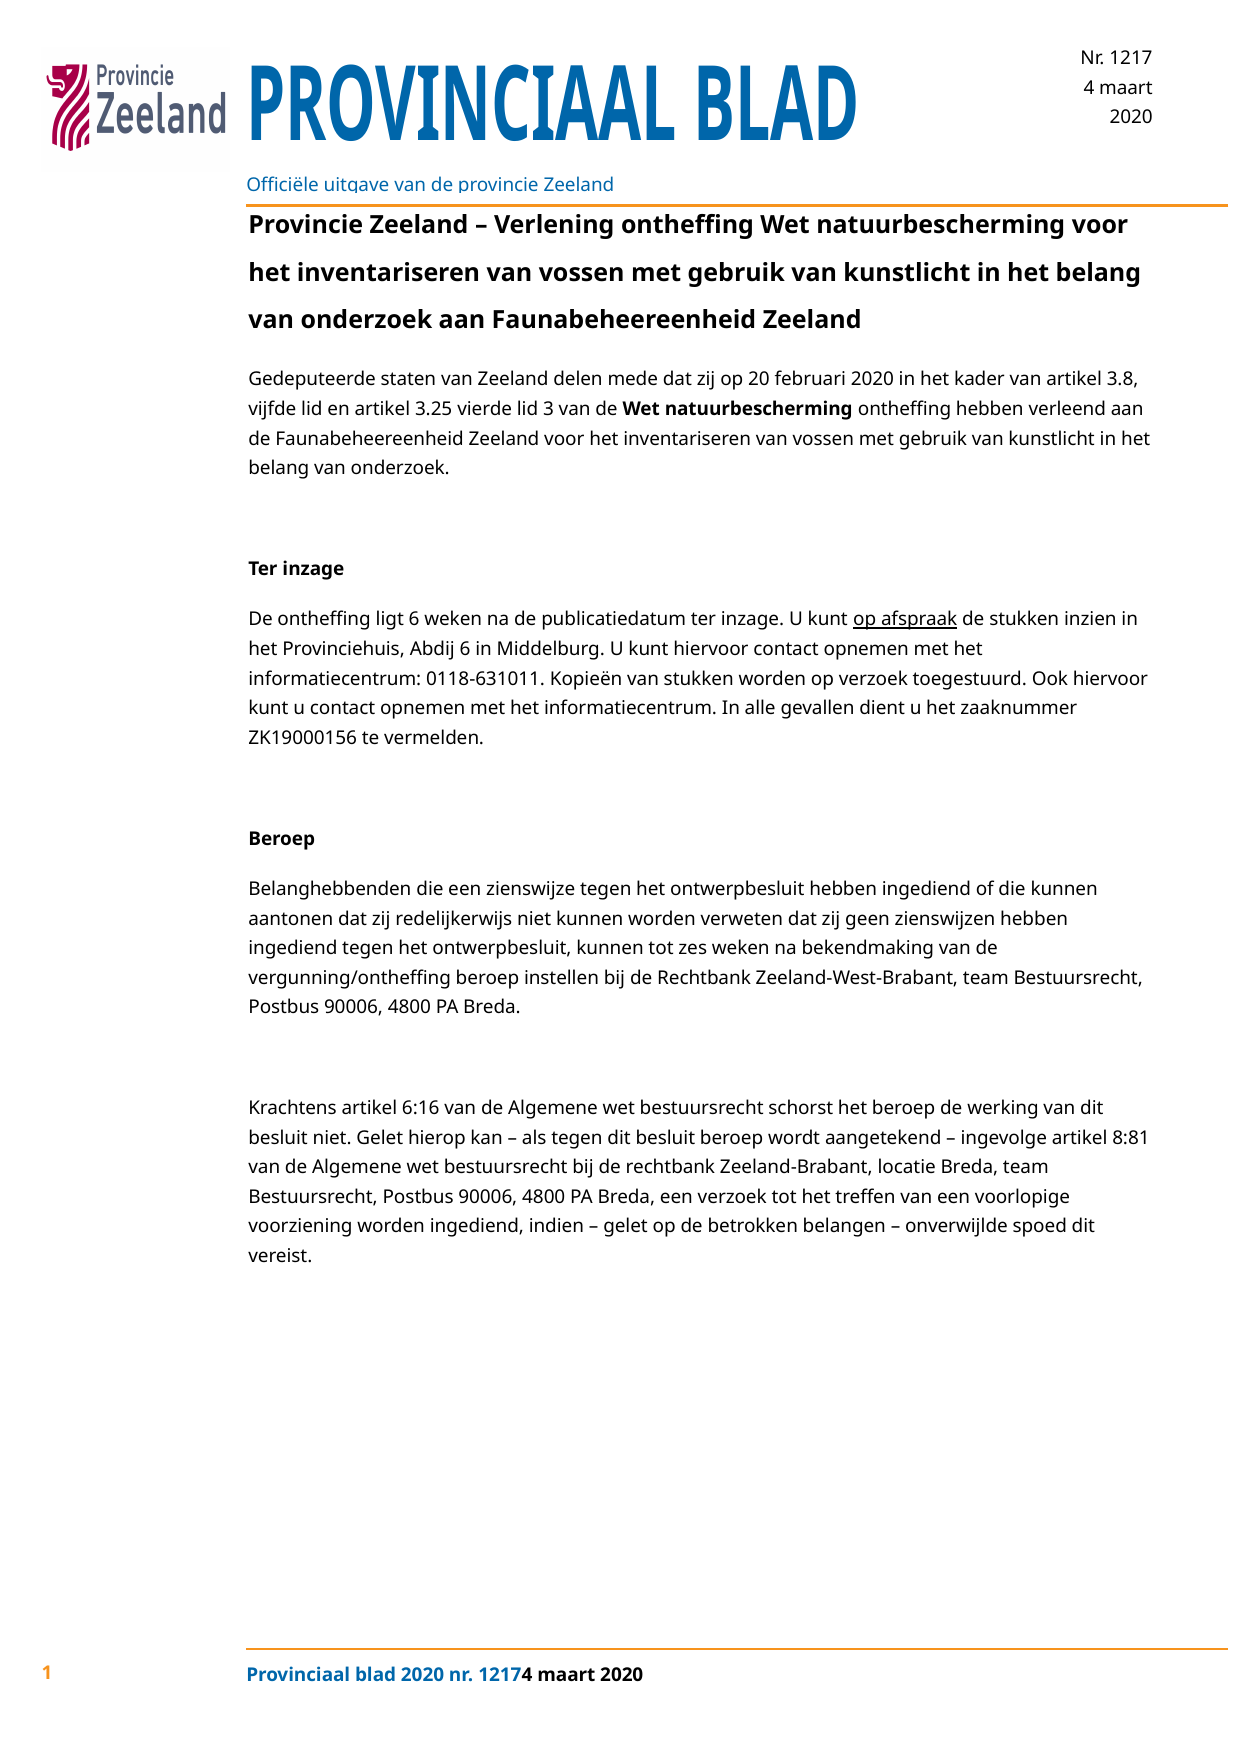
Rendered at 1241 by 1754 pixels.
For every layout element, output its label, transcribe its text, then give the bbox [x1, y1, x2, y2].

text Ter inzage [248, 555, 1152, 581]
text Beroep [248, 825, 1152, 850]
text Belanghebbenden die een zienswijze tegen het ontwerpbesluit hebben ingediend of die kunnen aantonen dat zij redelijkerwijs niet kunnen worden verweten dat zij geen zienswijzen hebben ingediend tegen het ontwerpbesluit, kunnen tot zes weken na bekendmaking van de vergunning/ontheffing beroep instellen bij de Rechtbank Zeeland-West-Brabant, team Bestuursrecht, Postbus 90006, 4800 PA Breda. [248, 875, 1152, 1019]
text De ontheffing ligt 6 weken na de publicatiedatum ter inzage. U kunt op afspraak de stukken inzien in het Provinciehuis, Abdij 6 in Middelburg. U kunt hiervoor contact opnemen met het informatiecentrum: 0118-631011. Kopieën van stukken worden op verzoek toegestuurd. Ook hiervoor kunt u contact opnemen met het informatiecentrum. In alle gevallen dient u het zaaknummer ZK19000156 te vermelden. [248, 606, 1152, 749]
picture [41, 47, 231, 172]
text Gedeputeerde staten van Zeeland delen mede dat zij op 20 februari 2020 in het kader van artikel 3.8, vijfde lid en artikel 3.25 vierde lid 3 van de Wet natuurbescherming ontheffing hebben verleend aan de Faunabeheereenheid Zeeland voor het inventariseren van vossen met gebruik van kunstlicht in het belang van onderzoek. [248, 366, 1152, 480]
text Krachtens artikel 6:16 van de Algemene wet bestuursrecht schorst het beroep de werking van dit besluit niet. Gelet hierop kan – als tegen dit besluit beroep wordt aangetekend – ingevolge artikel 8:81 van de Algemene wet bestuursrecht bij de rechtbank Zeeland-Brabant, locatie Breda, team Bestuursrecht, Postbus 90006, 4800 PA Breda, een verzoek tot het treffen van een voorlopige voorziening worden ingediend, indien – gelet op de betrokken belangen – onverwijlde spoed dit vereist. [248, 1094, 1152, 1268]
text Provincie Zeeland – Verlening ontheffing Wet natuurbescherming voor het inventariseren van vossen met gebruik van kunstlicht in het belang van onderzoek aan Faunabeheereenheid Zeeland [248, 207, 1152, 336]
